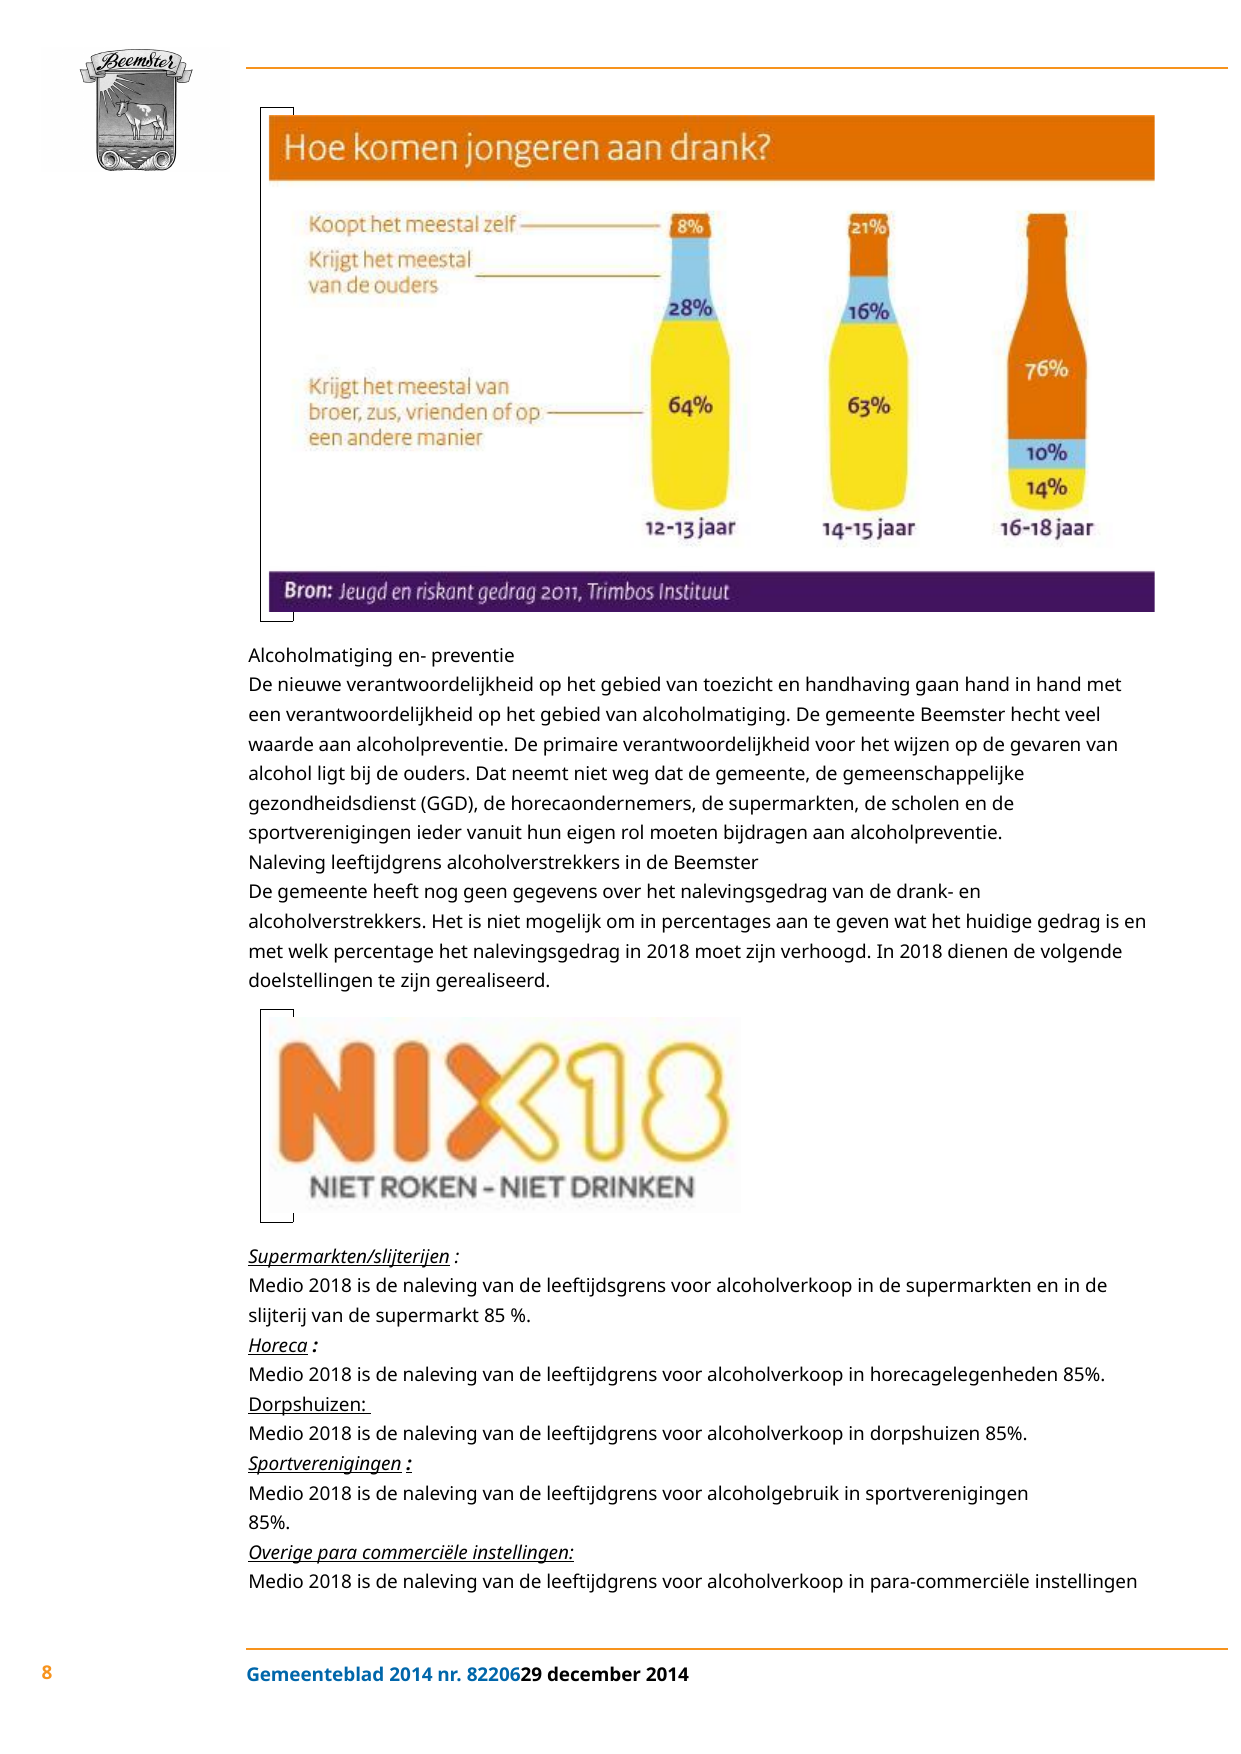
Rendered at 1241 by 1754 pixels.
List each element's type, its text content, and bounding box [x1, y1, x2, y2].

text Overige para commerciële instellingen: [248, 1539, 1152, 1564]
text Medio 2018 is de naleving van de leeftijdgrens voor alcoholverkoop in horecagelegenheden 85%. [248, 1361, 1152, 1387]
picture [268, 1017, 742, 1213]
picture [41, 47, 231, 172]
text Medio 2018 is de naleving van de leeftijdgrens voor alcoholgebruik in sportverenigingen [248, 1480, 1152, 1505]
text Sportverenigingen : [248, 1450, 1152, 1476]
text Supermarkten/slijterijen : [248, 1243, 1152, 1269]
text 85%. [248, 1509, 1152, 1535]
picture [268, 115, 1155, 612]
text De nieuwe verantwoordelijkheid op het gebied van toezicht en handhaving gaan hand in hand met een verantwoordelijkheid op het gebied van alcoholmatiging. De gemeente Beemster hecht veel waarde aan alcoholpreventie. De primaire verantwoordelijkheid voor het wijzen op de gevaren van alcohol ligt bij de ouders. Dat neemt niet weg dat de gemeente, de gemeenschappelijke gezondheidsdienst (GGD), de horecaondernemers, de supermarkten, de scholen en de sportverenigingen ieder vanuit hun eigen rol moeten bijdragen aan alcoholpreventie. [248, 672, 1152, 845]
text De gemeente heeft nog geen gegevens over het nalevingsgedrag van de drank- en alcoholverstrekkers. Het is niet mogelijk om in percentages aan te geven wat het huidige gedrag is en met welk percentage het nalevingsgedrag in 2018 moet zijn verhoogd. In 2018 dienen de volgende doelstellingen te zijn gerealiseerd. [248, 879, 1152, 993]
text Alcoholmatiging en- preventie [248, 642, 1152, 668]
text Medio 2018 is de naleving van de leeftijdsgrens voor alcoholverkoop in de supermarkten en in de slijterij van de supermarkt 85 %. [248, 1273, 1152, 1328]
text Naleving leeftijdgrens alcoholverstrekkers in de Beemster [248, 849, 1152, 875]
text Medio 2018 is de naleving van de leeftijdgrens voor alcoholverkoop in para-commerciële instellingen [248, 1568, 1152, 1594]
text Medio 2018 is de naleving van de leeftijdgrens voor alcoholverkoop in dorpshuizen 85%. [248, 1421, 1152, 1446]
text Dorpshuizen: [248, 1391, 1152, 1417]
text Horeca : [248, 1332, 1152, 1357]
